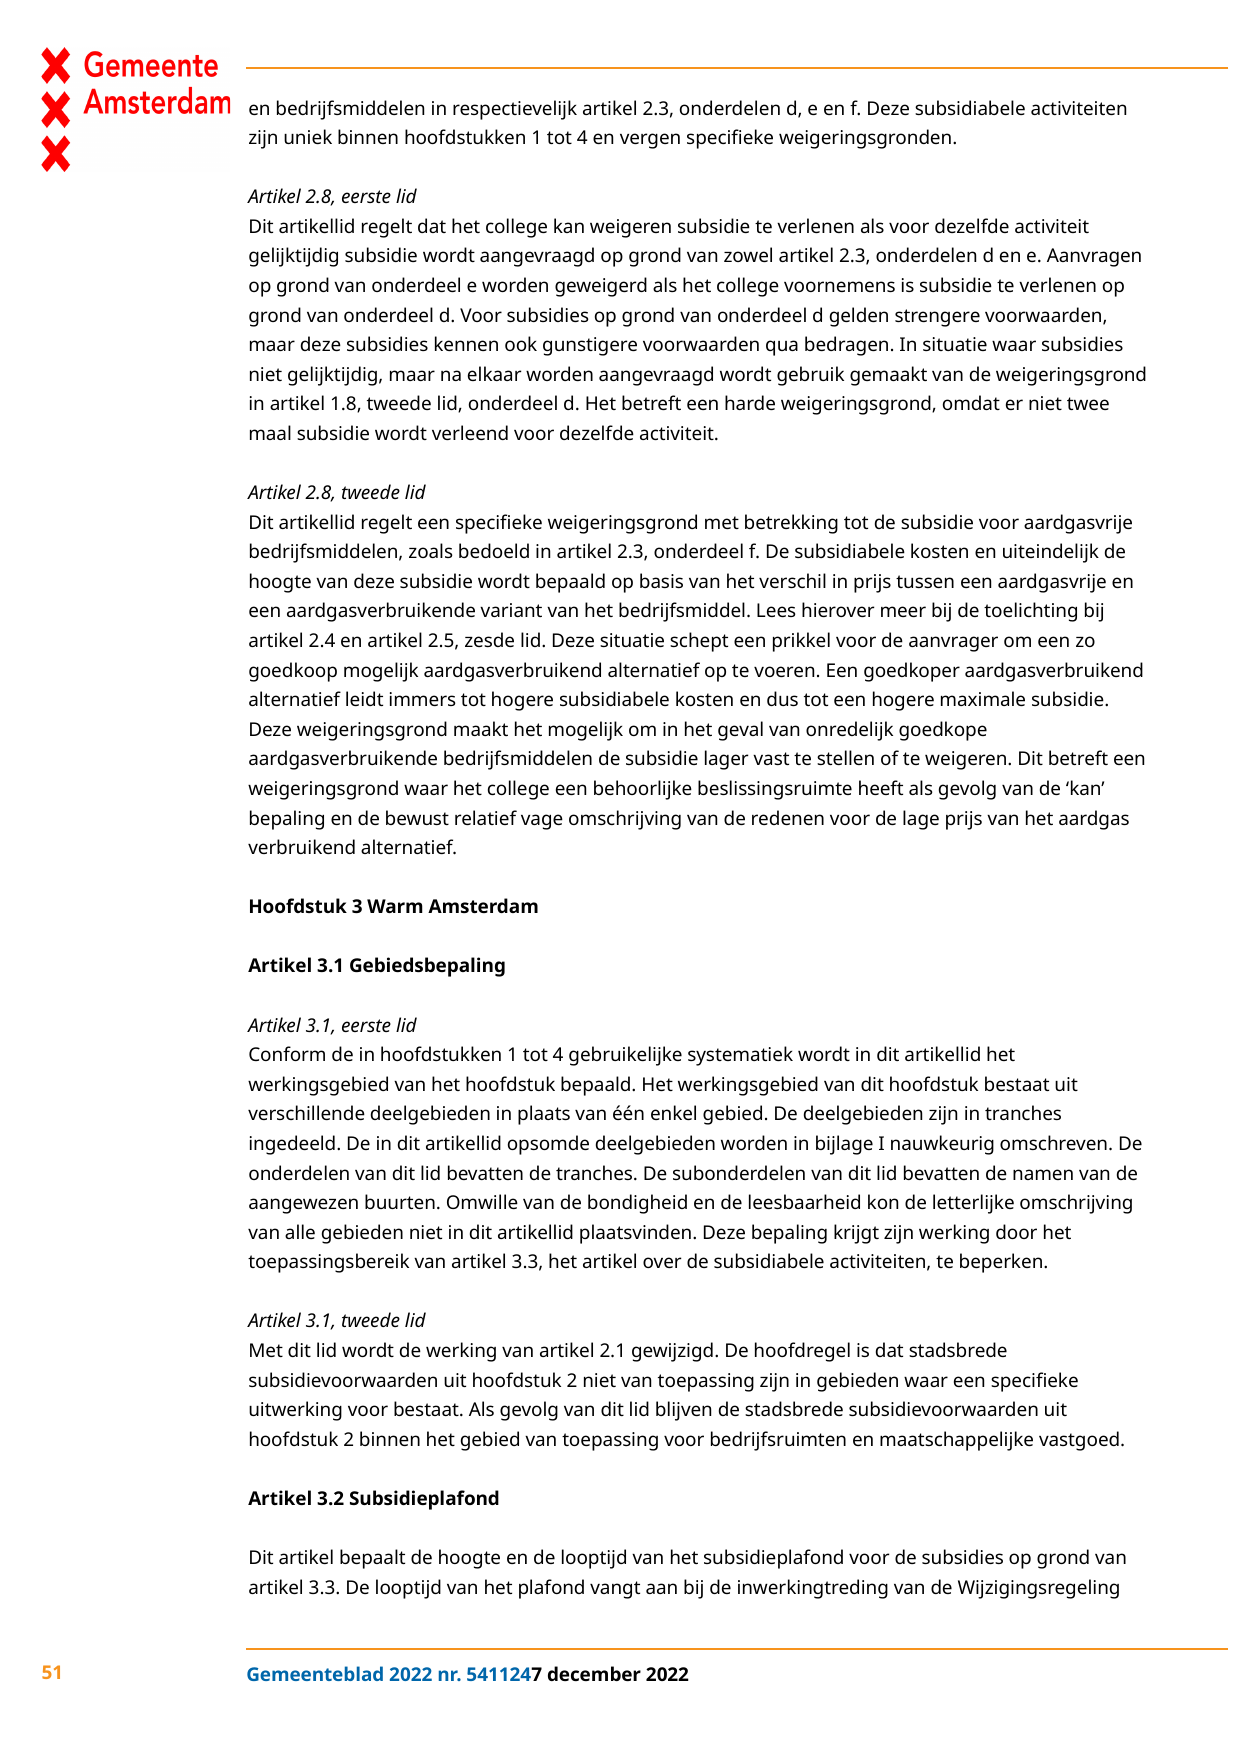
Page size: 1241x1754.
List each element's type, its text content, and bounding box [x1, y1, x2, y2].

picture [41, 47, 231, 172]
text Artikel 2.8, tweede lid [248, 479, 1152, 505]
text Conform de in hoofdstukken 1 tot 4 gebruikelijke systematiek wordt in dit artikellid het werkingsgebied van het hoofdstuk bepaald. Het werkingsgebied van dit hoofdstuk bestaat uit verschillende deelgebieden in plaats van één enkel gebied. De deelgebieden zijn in tranches ingedeeld. De in dit artikellid opsomde deelgebieden worden in bijlage I nauwkeurig omschreven. De onderdelen van dit lid bevatten de tranches. De subonderdelen van dit lid bevatten de namen van de aangewezen buurten. Omwille van de bondigheid en de leesbaarheid kon de letterlijke omschrijving van alle gebieden niet in dit artikellid plaatsvinden. Deze bepaling krijgt zijn werking door het toepassingsbereik van artikel 3.3, het artikel over de subsidiabele activiteiten, te beperken. [248, 1041, 1152, 1274]
text Dit artikellid regelt een specifieke weigeringsgrond met betrekking tot de subsidie voor aardgasvrije bedrijfsmiddelen, zoals bedoeld in artikel 2.3, onderdeel f. De subsidiabele kosten en uiteindelijk de hoogte van deze subsidie wordt bepaald op basis van het verschil in prijs tussen een aardgasvrije en een aardgasverbruikende variant van het bedrijfsmiddel. Lees hierover meer bij de toelichting bij artikel 2.4 en artikel 2.5, zesde lid. Deze situatie schept een prikkel voor de aanvrager om een zo goedkoop mogelijk aardgasverbruikend alternatief op te voeren. Een goedkoper aardgasverbruikend alternatief leidt immers tot hogere subsidiabele kosten en dus tot een hogere maximale subsidie. Deze weigeringsgrond maakt het mogelijk om in het geval van onredelijk goedkope aardgasverbruikende bedrijfsmiddelen de subsidie lager vast te stellen of te weigeren. Dit betreft een weigeringsgrond waar het college een behoorlijke beslissingsruimte heeft als gevolg van de ‘kan’ bepaling en de bewust relatief vage omschrijving van de redenen voor de lage prijs van het aardgas verbruikend alternatief. [248, 509, 1152, 860]
text Artikel 3.2 Subsidieplafond [248, 1485, 1152, 1511]
text Dit artikel bepaalt de hoogte en de looptijd van het subsidieplafond voor de subsidies op grond van artikel 3.3. De looptijd van het plafond vangt aan bij de inwerkingtreding van de Wijzigingsregeling [248, 1544, 1152, 1600]
text en bedrijfsmiddelen in respectievelijk artikel 2.3, onderdelen d, e en f. Deze subsidiabele activiteiten zijn uniek binnen hoofdstukken 1 tot 4 en vergen specifieke weigeringsgronden. [248, 95, 1152, 150]
text Artikel 3.1, tweede lid [248, 1308, 1152, 1333]
text Hoofdstuk 3 Warm Amsterdam [248, 893, 1152, 919]
text Artikel 3.1 Gebiedsbepaling [248, 953, 1152, 978]
text Dit artikellid regelt dat het college kan weigeren subsidie te verlenen als voor dezelfde activiteit gelijktijdig subsidie wordt aangevraagd op grond van zowel artikel 2.3, onderdelen d en e. Aanvragen op grond van onderdeel e worden geweigerd als het college voornemens is subsidie te verlenen op grond van onderdeel d. Voor subsidies op grond van onderdeel d gelden strengere voorwaarden, maar deze subsidies kennen ook gunstigere voorwaarden qua bedragen. In situatie waar subsidies niet gelijktijdig, maar na elkaar worden aangevraagd wordt gebruik gemaakt van de weigeringsgrond in artikel 1.8, tweede lid, onderdeel d. Het betreft een harde weigeringsgrond, omdat er niet twee maal subsidie wordt verleend voor dezelfde activiteit. [248, 213, 1152, 446]
text Artikel 2.8, eerste lid [248, 183, 1152, 209]
text Met dit lid wordt de werking van artikel 2.1 gewijzigd. De hoofdregel is dat stadsbrede subsidievoorwaarden uit hoofdstuk 2 niet van toepassing zijn in gebieden waar een specifieke uitwerking voor bestaat. Als gevolg van dit lid blijven de stadsbrede subsidievoorwaarden uit hoofdstuk 2 binnen het gebied van toepassing voor bedrijfsruimten en maatschappelijke vastgoed. [248, 1337, 1152, 1452]
text Artikel 3.1, eerste lid [248, 1012, 1152, 1038]
